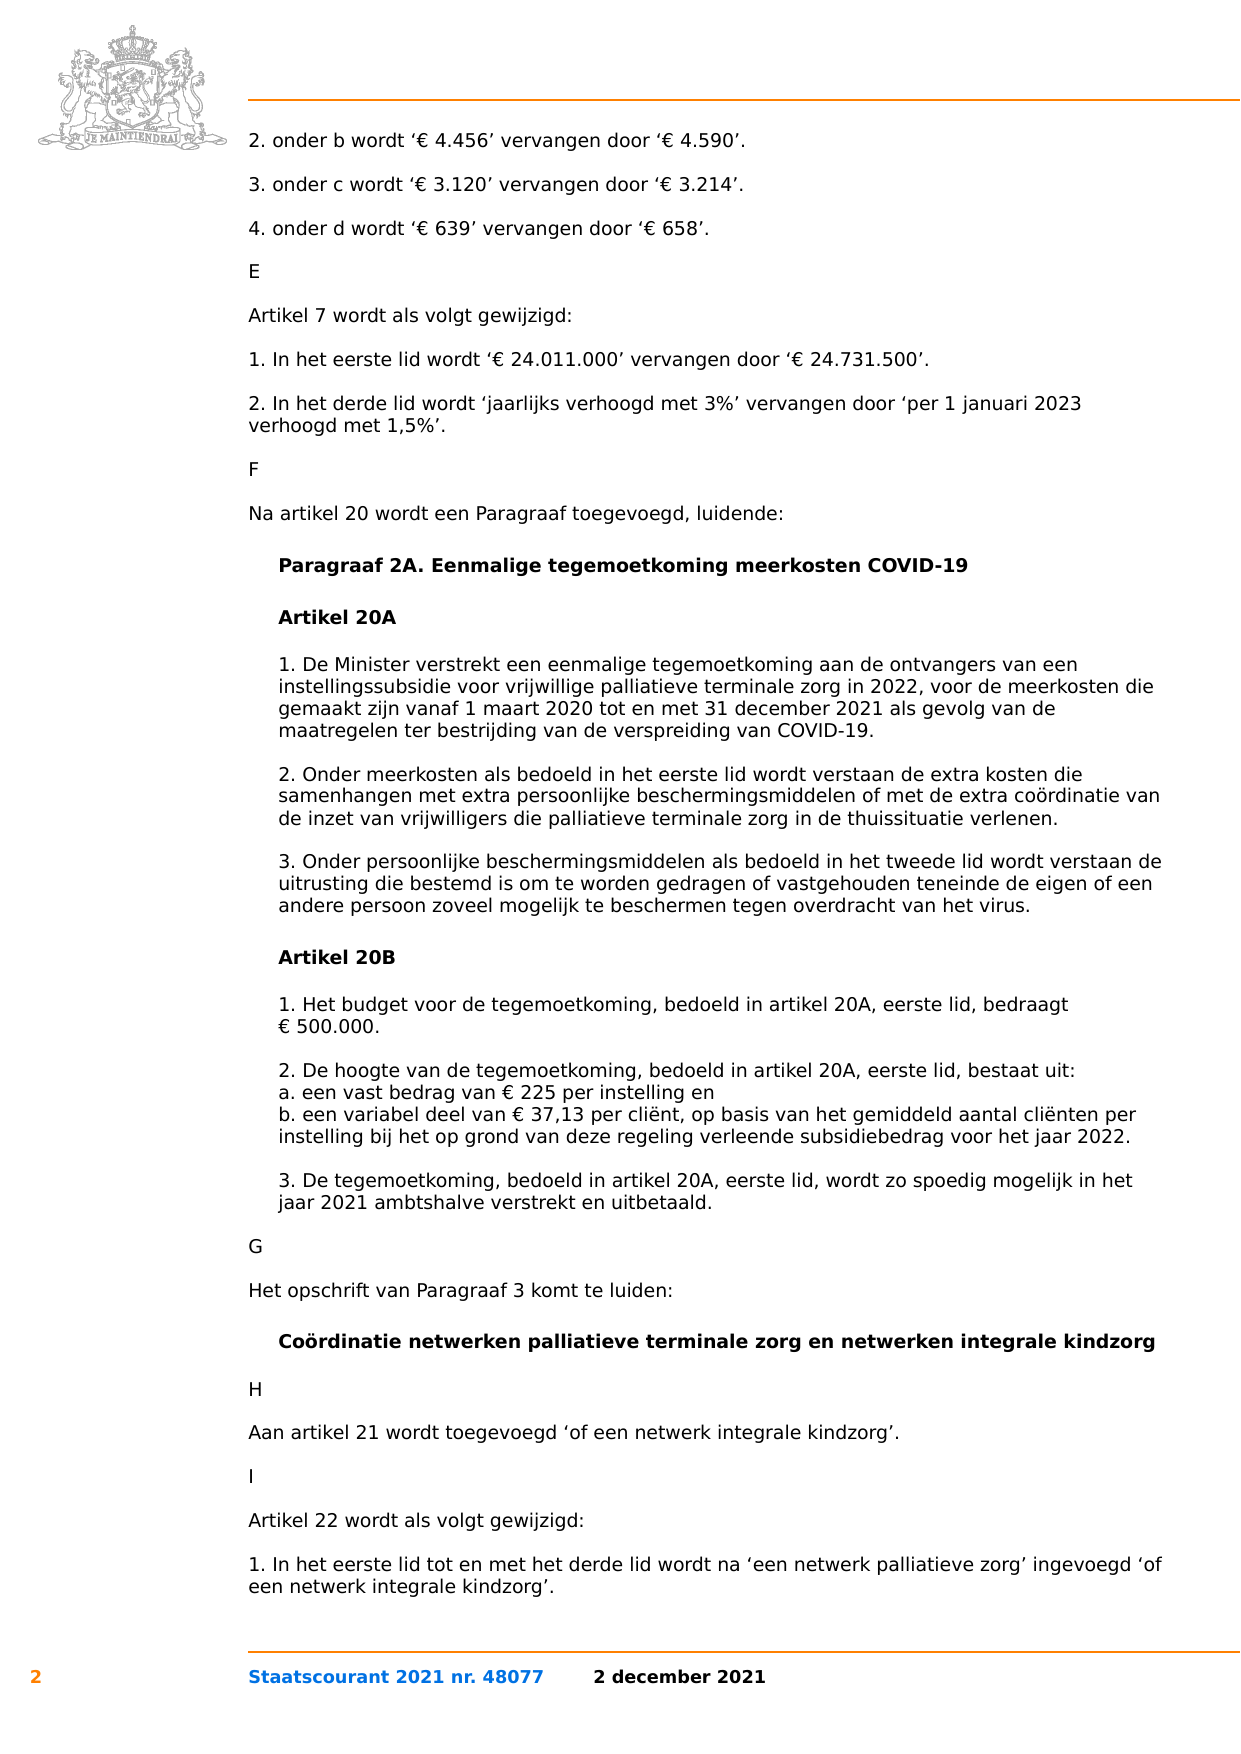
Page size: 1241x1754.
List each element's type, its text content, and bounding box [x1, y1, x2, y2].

text 1. De Minister verstrekt een eenmalige tegemoetkoming aan de ontvangers van een instellingssubsidie voor vrijwillige palliatieve terminale zorg in 2022, voor de meerkosten die gemaakt zijn vanaf 1 maart 2020 tot en met 31 december 2021 als gevolg van de maatregelen ter bestrijding van de verspreiding van COVID-19. [278, 654, 1163, 742]
text 2. onder b wordt ‘€ 4.456’ vervangen door ‘€ 4.590’. [248, 130, 1163, 152]
text Artikel 7 wordt als volgt gewijzigd: [248, 305, 1163, 327]
text b. een variabel deel van € 37,13 per cliënt, op basis van het gemiddeld aantal cliënten per instelling bij het op grond van deze regeling verleende subsidiebedrag voor het jaar 2022. [278, 1104, 1163, 1148]
subtitle Artikel 20B [278, 947, 1163, 969]
text 2. De hoogte van de tegemoetkoming, bedoeld in artikel 20A, eerste lid, bestaat uit: [278, 1060, 1163, 1082]
text Na artikel 20 wordt een Paragraaf toegevoegd, luidende: [248, 503, 1163, 525]
subtitle Coördinatie netwerken palliatieve terminale zorg en netwerken integrale kindzorg [278, 1331, 1163, 1353]
text G [248, 1236, 1163, 1258]
subtitle Paragraaf 2A. Eenmalige tegemoetkoming meerkosten COVID-19 [278, 555, 1163, 577]
text 3. Onder persoonlijke beschermingsmiddelen als bedoeld in het tweede lid wordt verstaan de uitrusting die bestemd is om te worden gedragen of vastgehouden teneinde de eigen of een andere persoon zoveel mogelijk te beschermen tegen overdracht van het virus. [278, 851, 1163, 917]
text I [248, 1466, 1163, 1488]
text 1. In het eerste lid wordt ‘€ 24.011.000’ vervangen door ‘€ 24.731.500’. [248, 349, 1163, 371]
text E [248, 261, 1163, 283]
text 4. onder d wordt ‘€ 639’ vervangen door ‘€ 658’. [248, 218, 1163, 239]
picture [38, 25, 227, 150]
text Het opschrift van Paragraaf 3 komt te luiden: [248, 1279, 1163, 1301]
text Aan artikel 21 wordt toegevoegd ‘of een netwerk integrale kindzorg’. [248, 1422, 1163, 1444]
text 2. In het derde lid wordt ‘jaarlijks verhoogd met 3%’ vervangen door ‘per 1 januari 2023 verhoogd met 1,5%’. [248, 393, 1163, 437]
subtitle Artikel 20A [278, 607, 1163, 629]
text 1. Het budget voor de tegemoetkoming, bedoeld in artikel 20A, eerste lid, bedraagt € 500.000. [278, 994, 1163, 1038]
text Artikel 22 wordt als volgt gewijzigd: [248, 1510, 1163, 1532]
text 3. De tegemoetkoming, bedoeld in artikel 20A, eerste lid, wordt zo spoedig mogelijk in het jaar 2021 ambtshalve verstrekt en uitbetaald. [278, 1170, 1163, 1214]
text 2. Onder meerkosten als bedoeld in het eerste lid wordt verstaan de extra kosten die samenhangen met extra persoonlijke beschermingsmiddelen of met de extra coördinatie van de inzet van vrijwilligers die palliatieve terminale zorg in de thuissituatie verlenen. [278, 763, 1163, 829]
text H [248, 1378, 1163, 1400]
text 1. In het eerste lid tot en met het derde lid wordt na ‘een netwerk palliatieve zorg’ ingevoegd ‘of een netwerk integrale kindzorg’. [248, 1554, 1163, 1598]
text a. een vast bedrag van € 225 per instelling en [278, 1082, 1163, 1104]
text 3. onder c wordt ‘€ 3.120’ vervangen door ‘€ 3.214’. [248, 174, 1163, 196]
text F [248, 459, 1163, 481]
